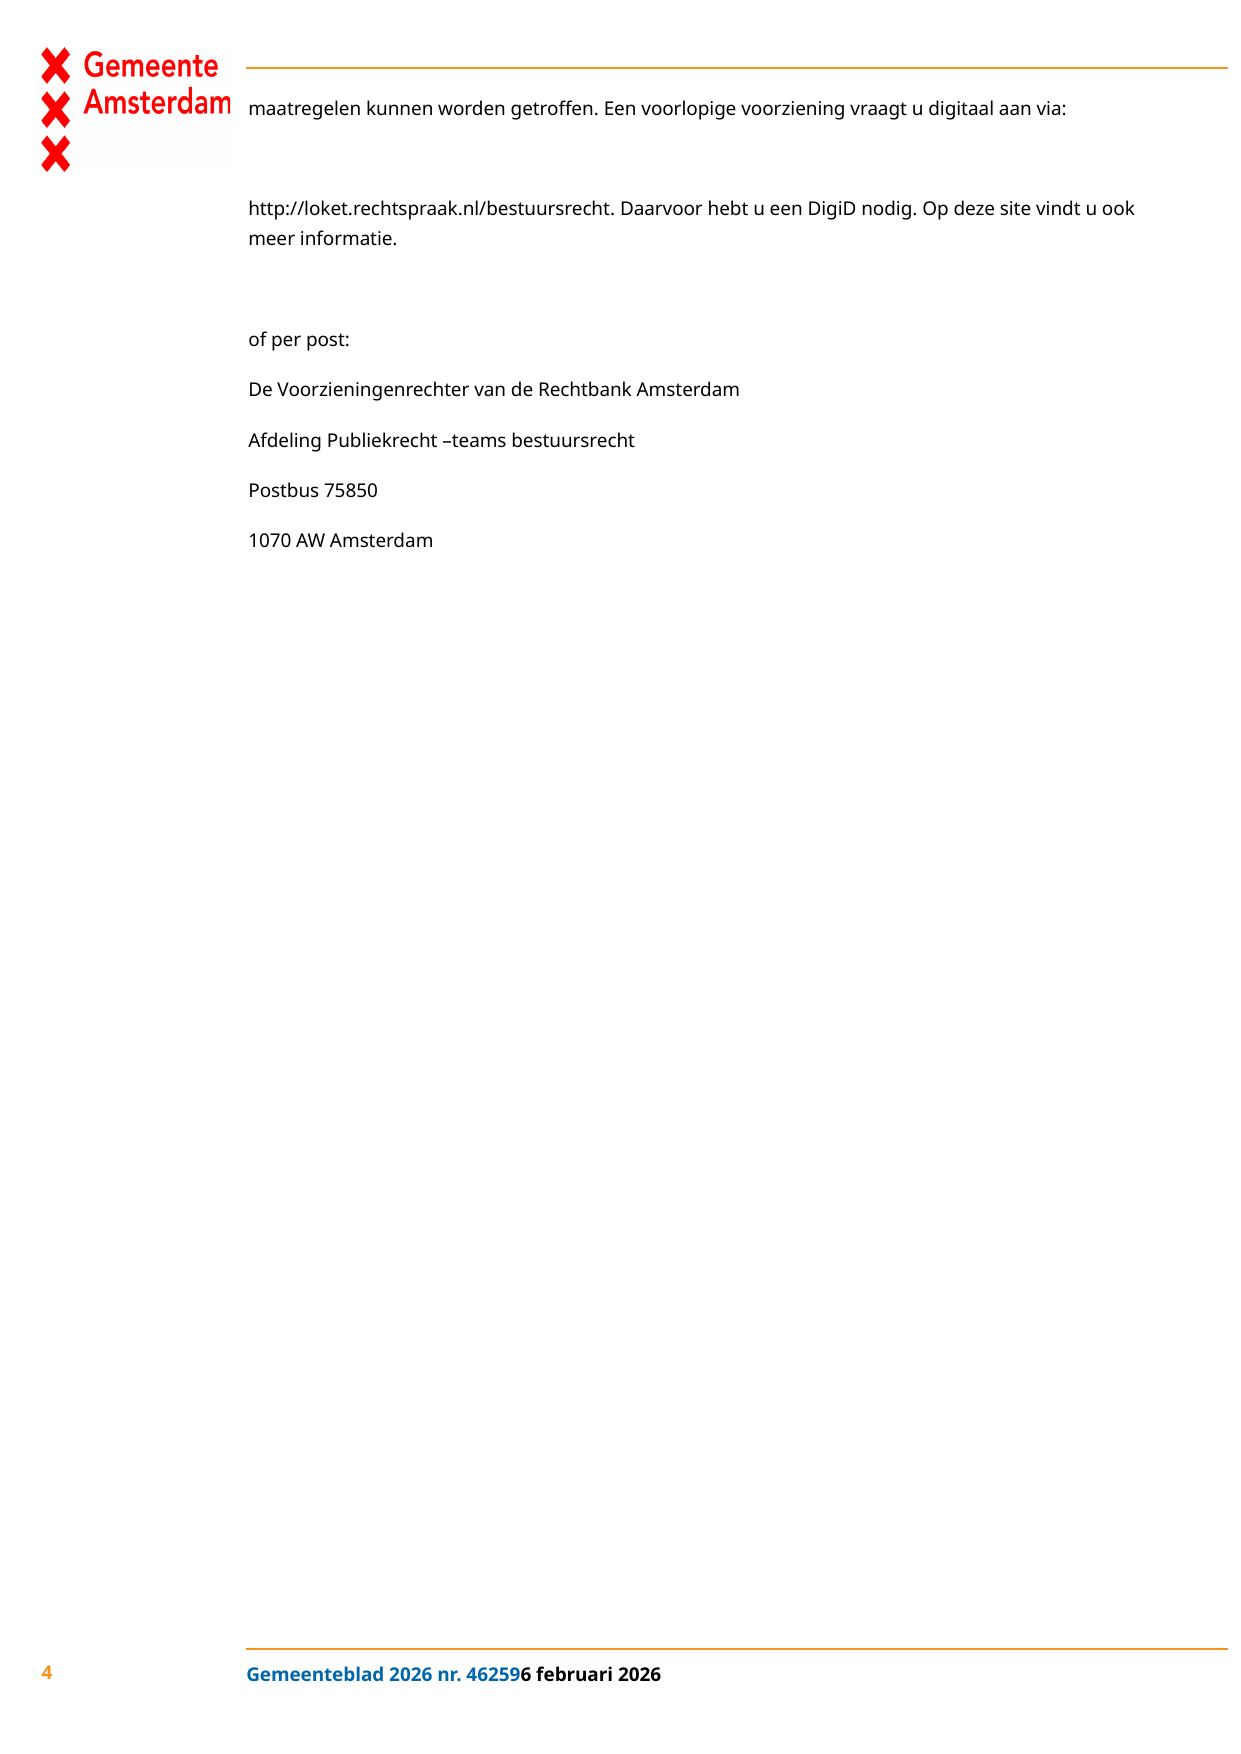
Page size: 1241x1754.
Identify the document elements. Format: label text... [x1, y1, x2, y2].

picture [41, 47, 231, 172]
text Postbus 75850 [248, 477, 1152, 503]
text http://loket.rechtspraak.nl/bestuursrecht. Daarvoor hebt u een DigiD nodig. Op deze site vindt u ook meer informatie. [248, 196, 1152, 251]
text De Voorzieningenrechter van de Rechtbank Amsterdam [248, 376, 1152, 402]
text Afdeling Publiekrecht –teams bestuursrecht [248, 427, 1152, 453]
text maatregelen kunnen worden getroffen. Een voorlopige voorziening vraagt u digitaal aan via: [248, 95, 1152, 121]
text 1070 AW Amsterdam [248, 528, 1152, 553]
text of per post: [248, 326, 1152, 352]
